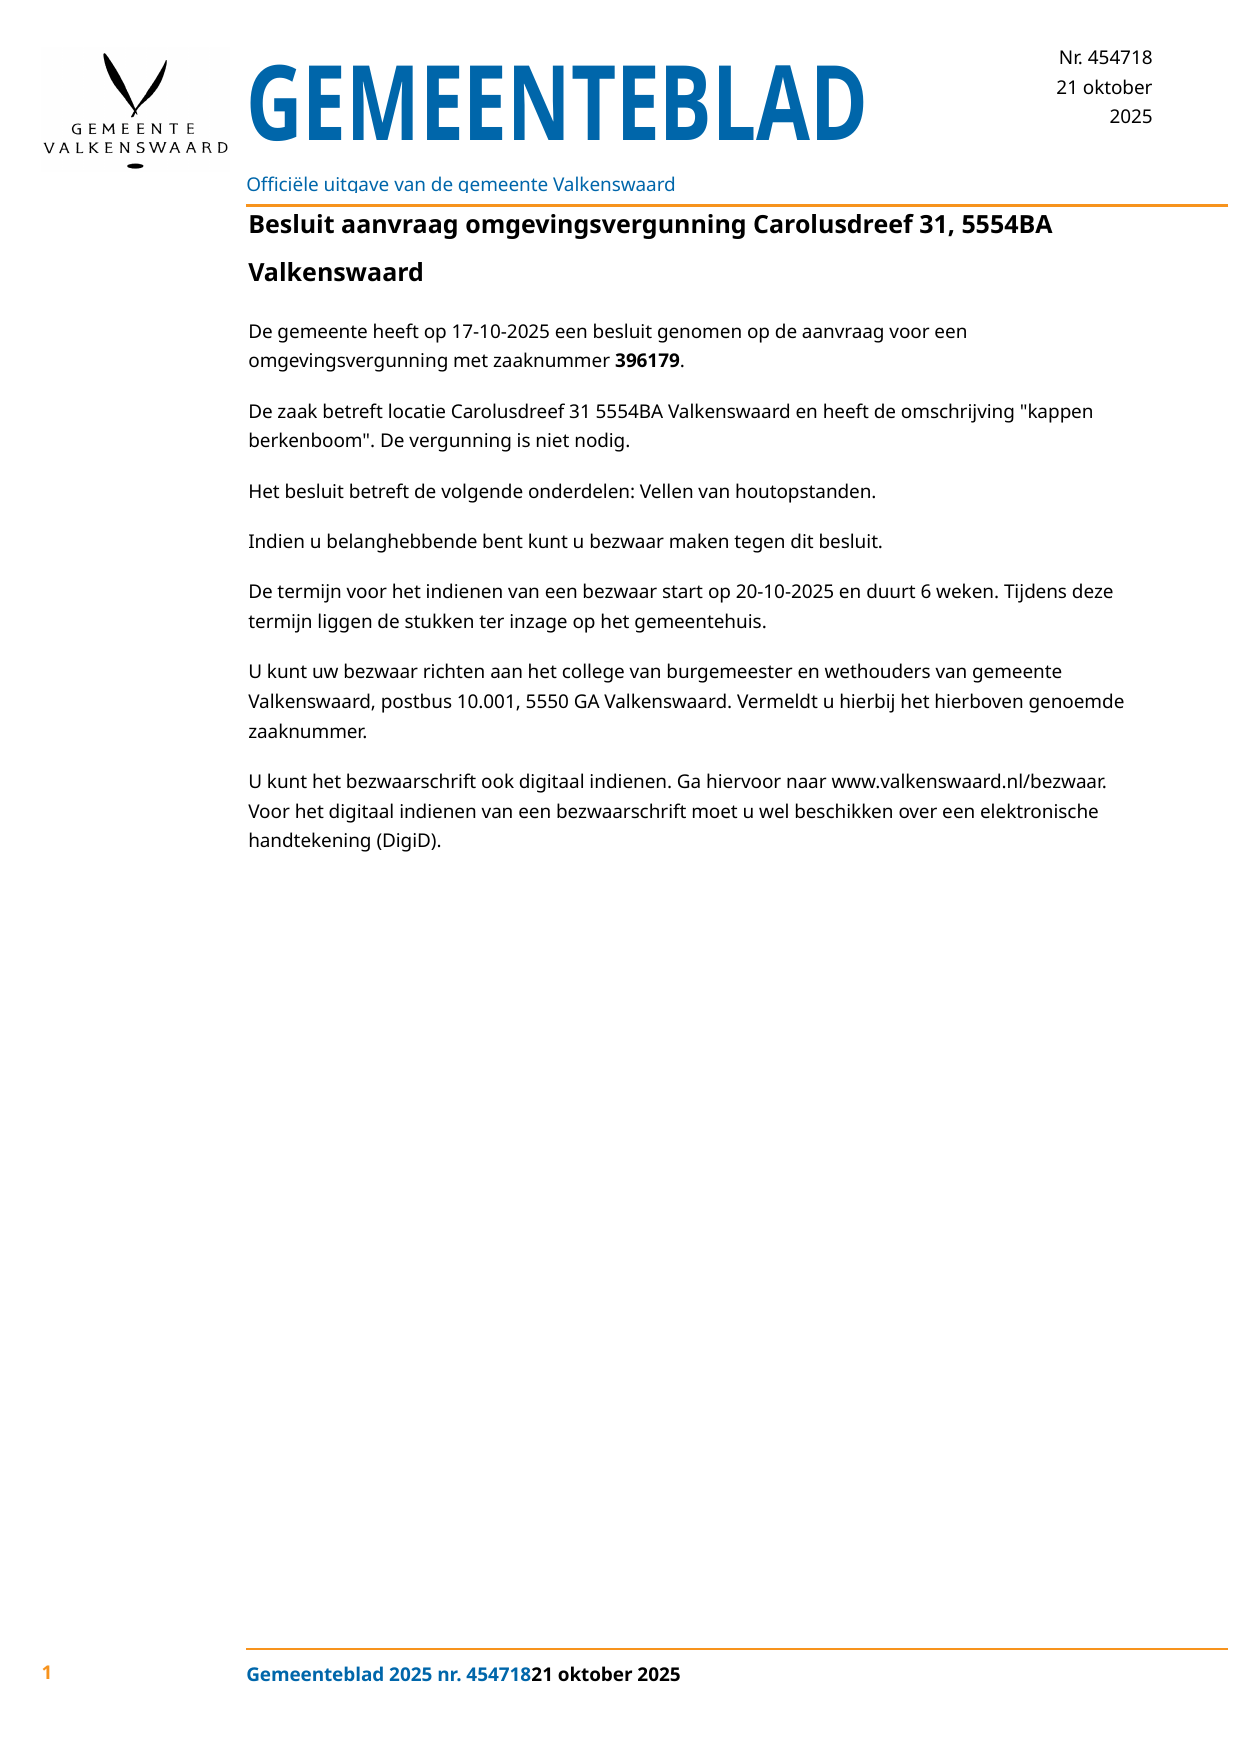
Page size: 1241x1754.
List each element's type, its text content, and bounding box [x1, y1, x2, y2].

text Het besluit betreft de volgende onderdelen: Vellen van houtopstanden. [248, 478, 1152, 504]
text De gemeente heeft op 17-10-2025 een besluit genomen op de aanvraag voor een omgevingsvergunning met zaaknummer 396179. [248, 318, 1152, 373]
text De termijn voor het indienen van een bezwaar start op 20-10-2025 en duurt 6 weken. Tijdens deze termijn liggen de stukken ter inzage op het gemeentehuis. [248, 579, 1152, 634]
picture [41, 47, 231, 172]
text Indien u belanghebbende bent kunt u bezwaar maken tegen dit besluit. [248, 528, 1152, 554]
text U kunt het bezwaarschrift ook digitaal indienen. Ga hiervoor naar www.valkenswaard.nl/bezwaar. Voor het digitaal indienen van een bezwaarschrift moet u wel beschikken over een elektronische handtekening (DigiD). [248, 768, 1152, 853]
text Besluit aanvraag omgevingsvergunning Carolusdreef 31, 5554BA Valkenswaard [248, 207, 1152, 288]
text De zaak betreft locatie Carolusdreef 31 5554BA Valkenswaard en heeft de omschrijving "kappen berkenboom". De vergunning is niet nodig. [248, 398, 1152, 453]
text U kunt uw bezwaar richten aan het college van burgemeester en wethouders van gemeente Valkenswaard, postbus 10.001, 5550 GA Valkenswaard. Vermeldt u hierbij het hierboven genoemde zaaknummer. [248, 659, 1152, 744]
